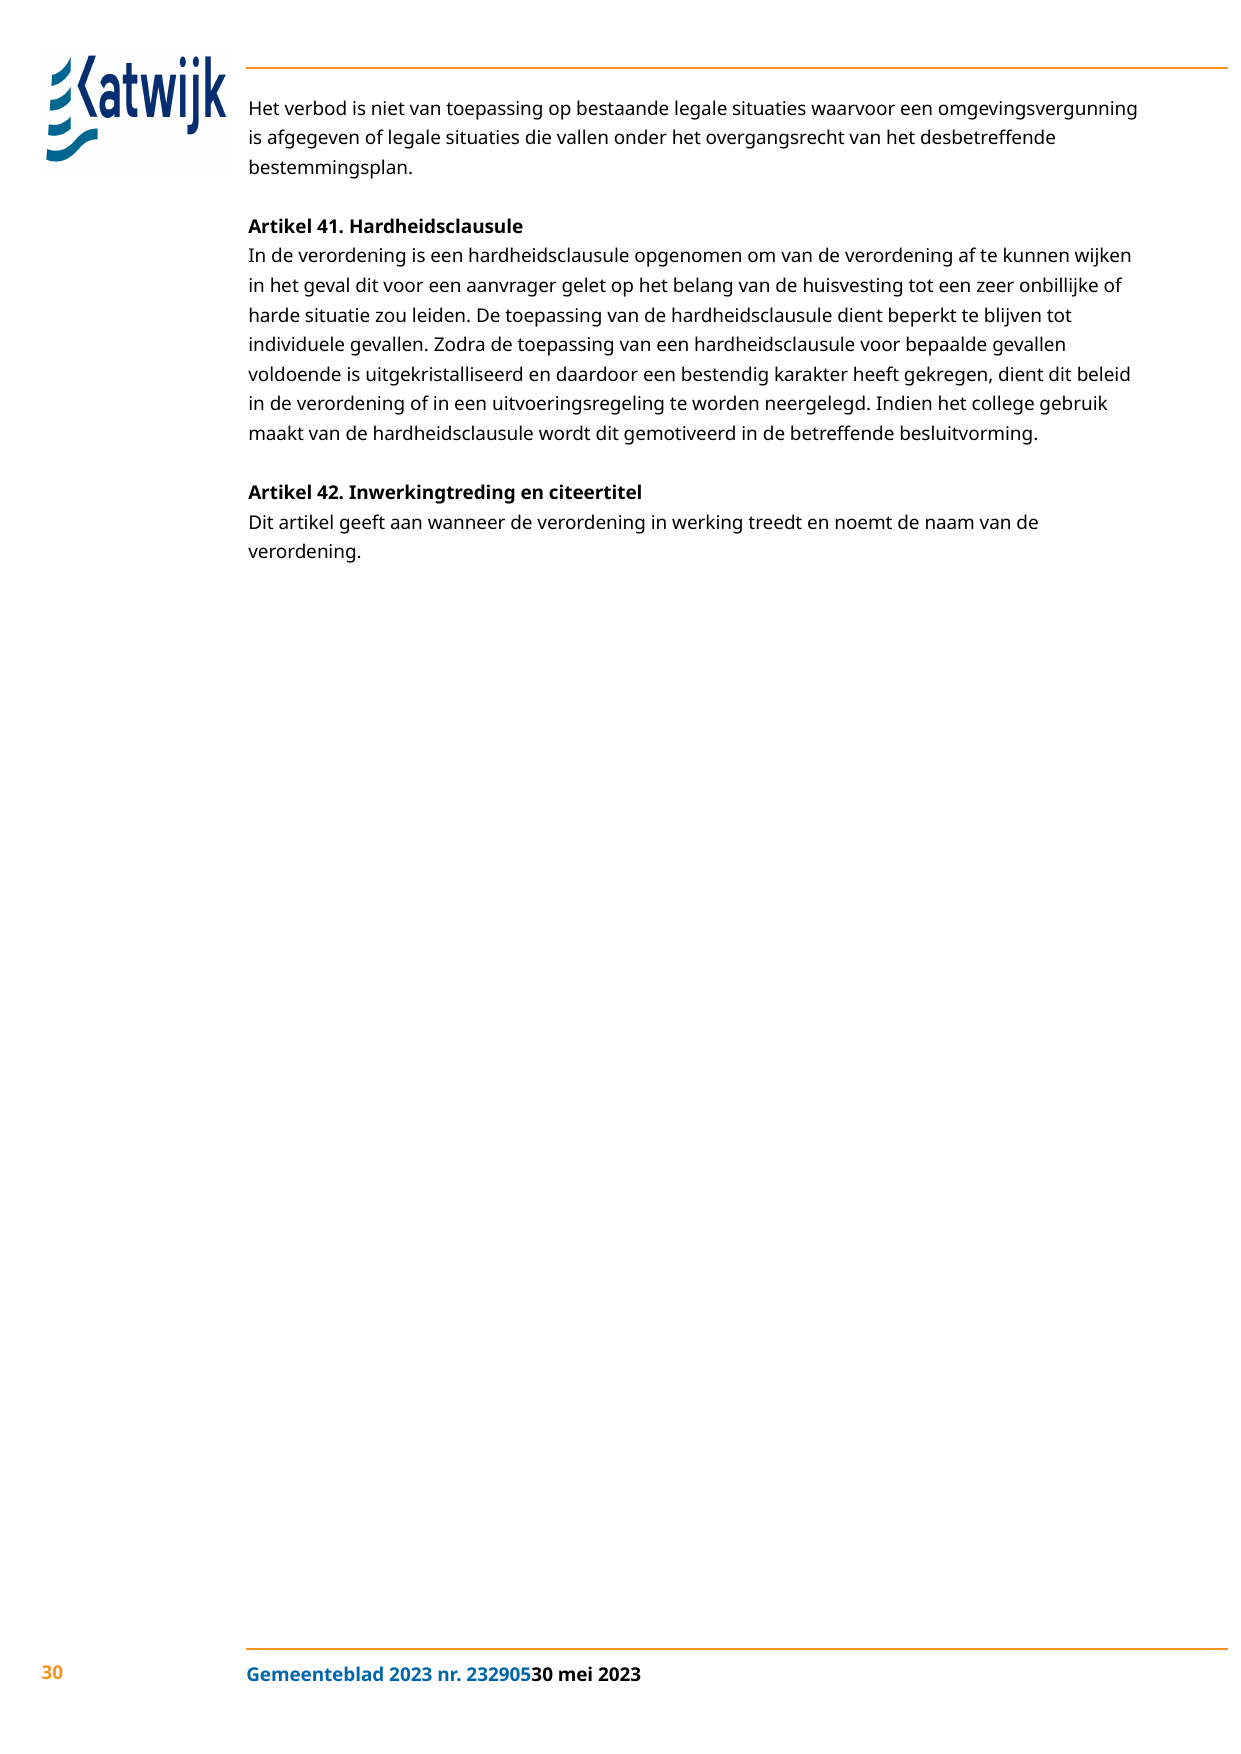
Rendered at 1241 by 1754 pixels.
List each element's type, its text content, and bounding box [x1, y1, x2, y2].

text Artikel 41. Hardheidsclausule [248, 213, 1152, 239]
text Dit artikel geeft aan wanneer de verordening in werking treedt en noemt de naam van de verordening. [248, 509, 1152, 564]
text Artikel 42. Inwerkingtreding en citeertitel [248, 479, 1152, 505]
text Het verbod is niet van toepassing op bestaande legale situaties waarvoor een omgevingsvergunning is afgegeven of legale situaties die vallen onder het overgangsrecht van het desbetreffende bestemmingsplan. [248, 95, 1152, 180]
text In de verordening is een hardheidsclausule opgenomen om van de verordening af te kunnen wijken in het geval dit voor een aanvrager gelet op het belang van de huisvesting tot een zeer onbillijke of harde situatie zou leiden. De toepassing van de hardheidsclausule dient beperkt te blijven tot individuele gevallen. Zodra de toepassing van een hardheidsclausule voor bepaalde gevallen voldoende is uitgekristalliseerd en daardoor een bestendig karakter heeft gekregen, dient dit beleid in de verordening of in een uitvoeringsregeling te worden neergelegd. Indien het college gebruik maakt van de hardheidsclausule wordt dit gemotiveerd in de betreffende besluitvorming. [248, 243, 1152, 446]
picture [41, 47, 231, 172]
